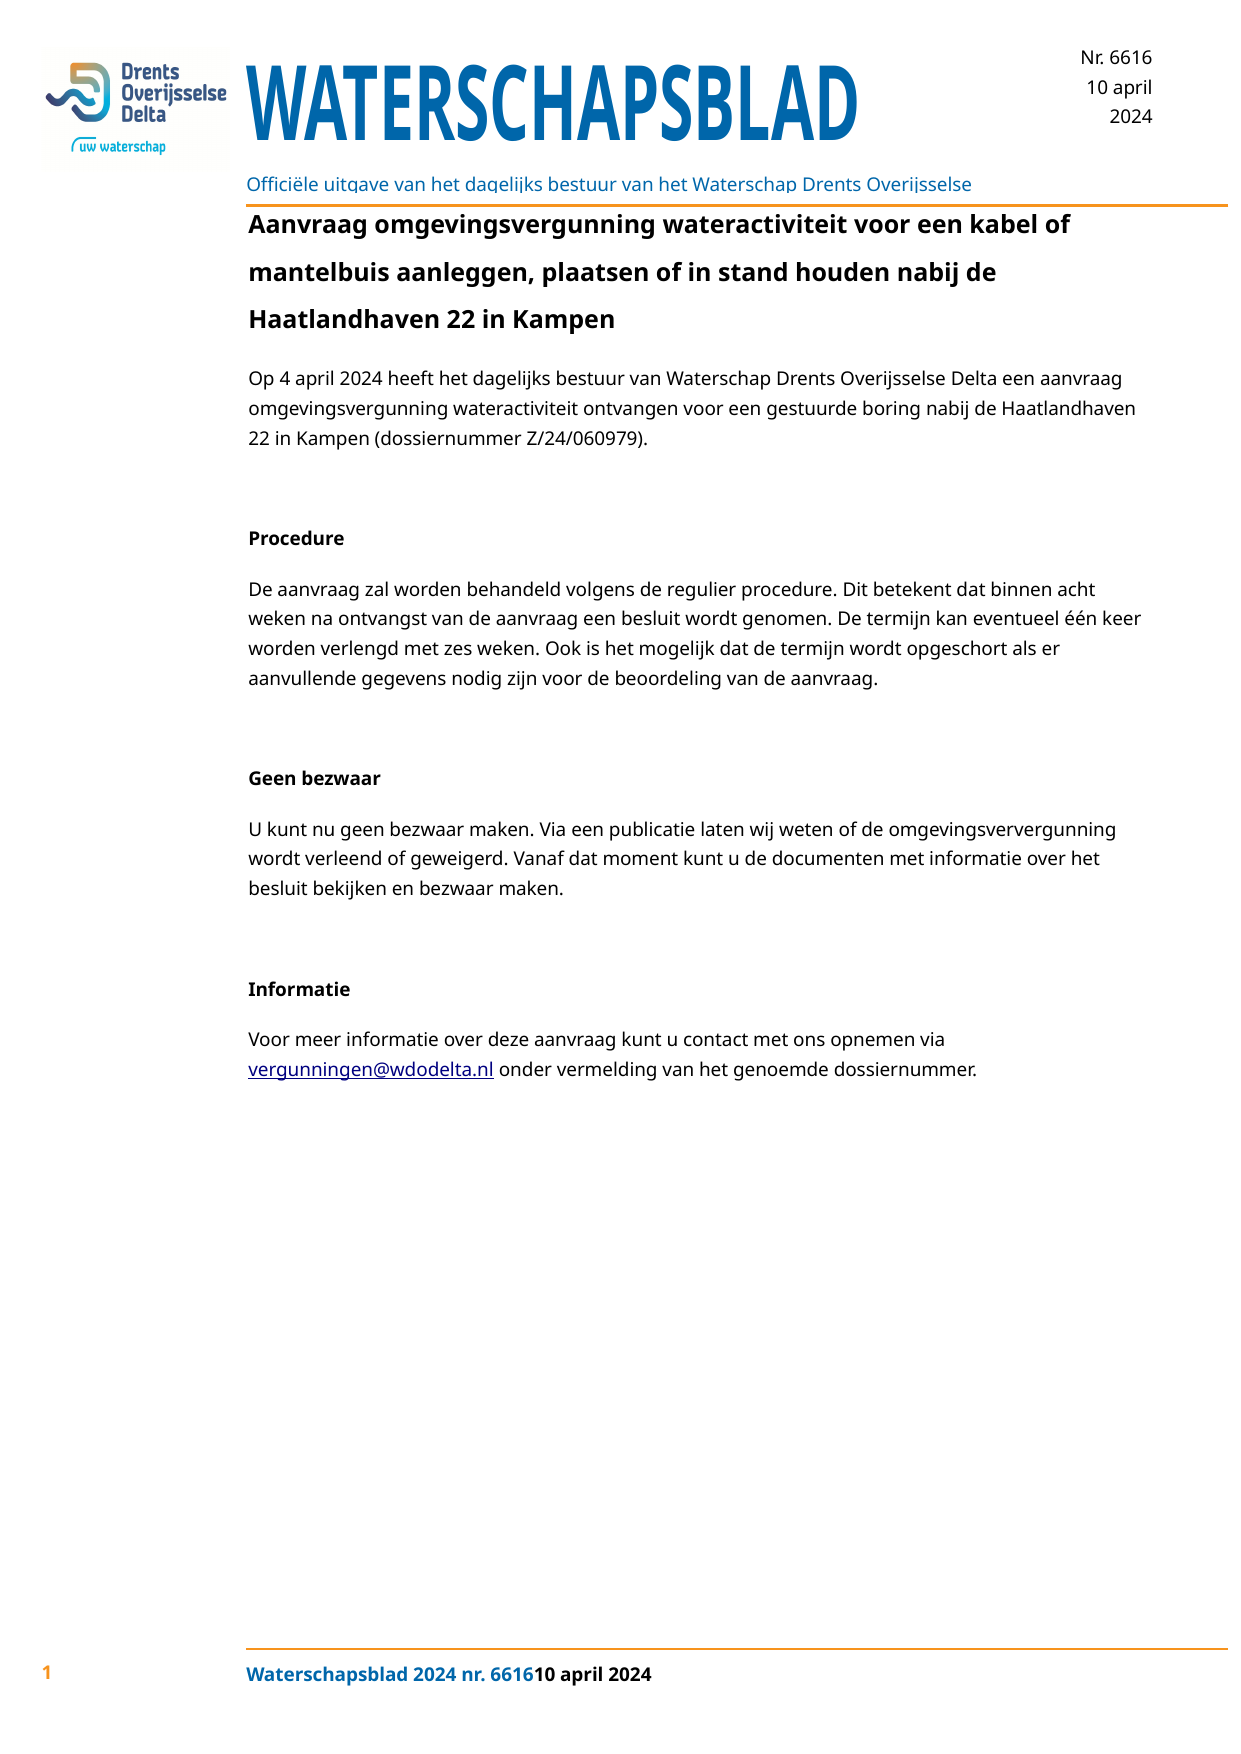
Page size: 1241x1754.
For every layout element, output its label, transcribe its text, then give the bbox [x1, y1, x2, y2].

text Op 4 april 2024 heeft het dagelijks bestuur van Waterschap Drents Overijsselse Delta een aanvraag omgevingsvergunning wateractiviteit ontvangen voor een gestuurde boring nabij de Haatlandhaven 22 in Kampen (dossiernummer Z/24/060979). [248, 366, 1152, 450]
text Procedure [248, 526, 1152, 551]
text Informatie [248, 976, 1152, 1002]
text De aanvraag zal worden behandeld volgens de regulier procedure. Dit betekent dat binnen acht weken na ontvangst van de aanvraag een besluit wordt genomen. De termijn kan eventueel één keer worden verlengd met zes weken. Ook is het mogelijk dat de termijn wordt opgeschort als er aanvullende gegevens nodig zijn voor de beoordeling van de aanvraag. [248, 576, 1152, 690]
text Aanvraag omgevingsvergunning wateractiviteit voor een kabel of mantelbuis aanleggen, plaatsen of in stand houden nabij de Haatlandhaven 22 in Kampen [248, 207, 1152, 336]
text U kunt nu geen bezwaar maken. Via een publicatie laten wij weten of de omgevingsververgunning wordt verleend of geweigerd. Vanaf dat moment kunt u de documenten met informatie over het besluit bekijken en bezwaar maken. [248, 816, 1152, 901]
text Geen bezwaar [248, 766, 1152, 791]
text Voor meer informatie over deze aanvraag kunt u contact met ons opnemen via vergunningen@wdodelta.nl onder vermelding van het genoemde dossiernummer. [248, 1026, 1152, 1082]
picture [41, 47, 231, 172]
